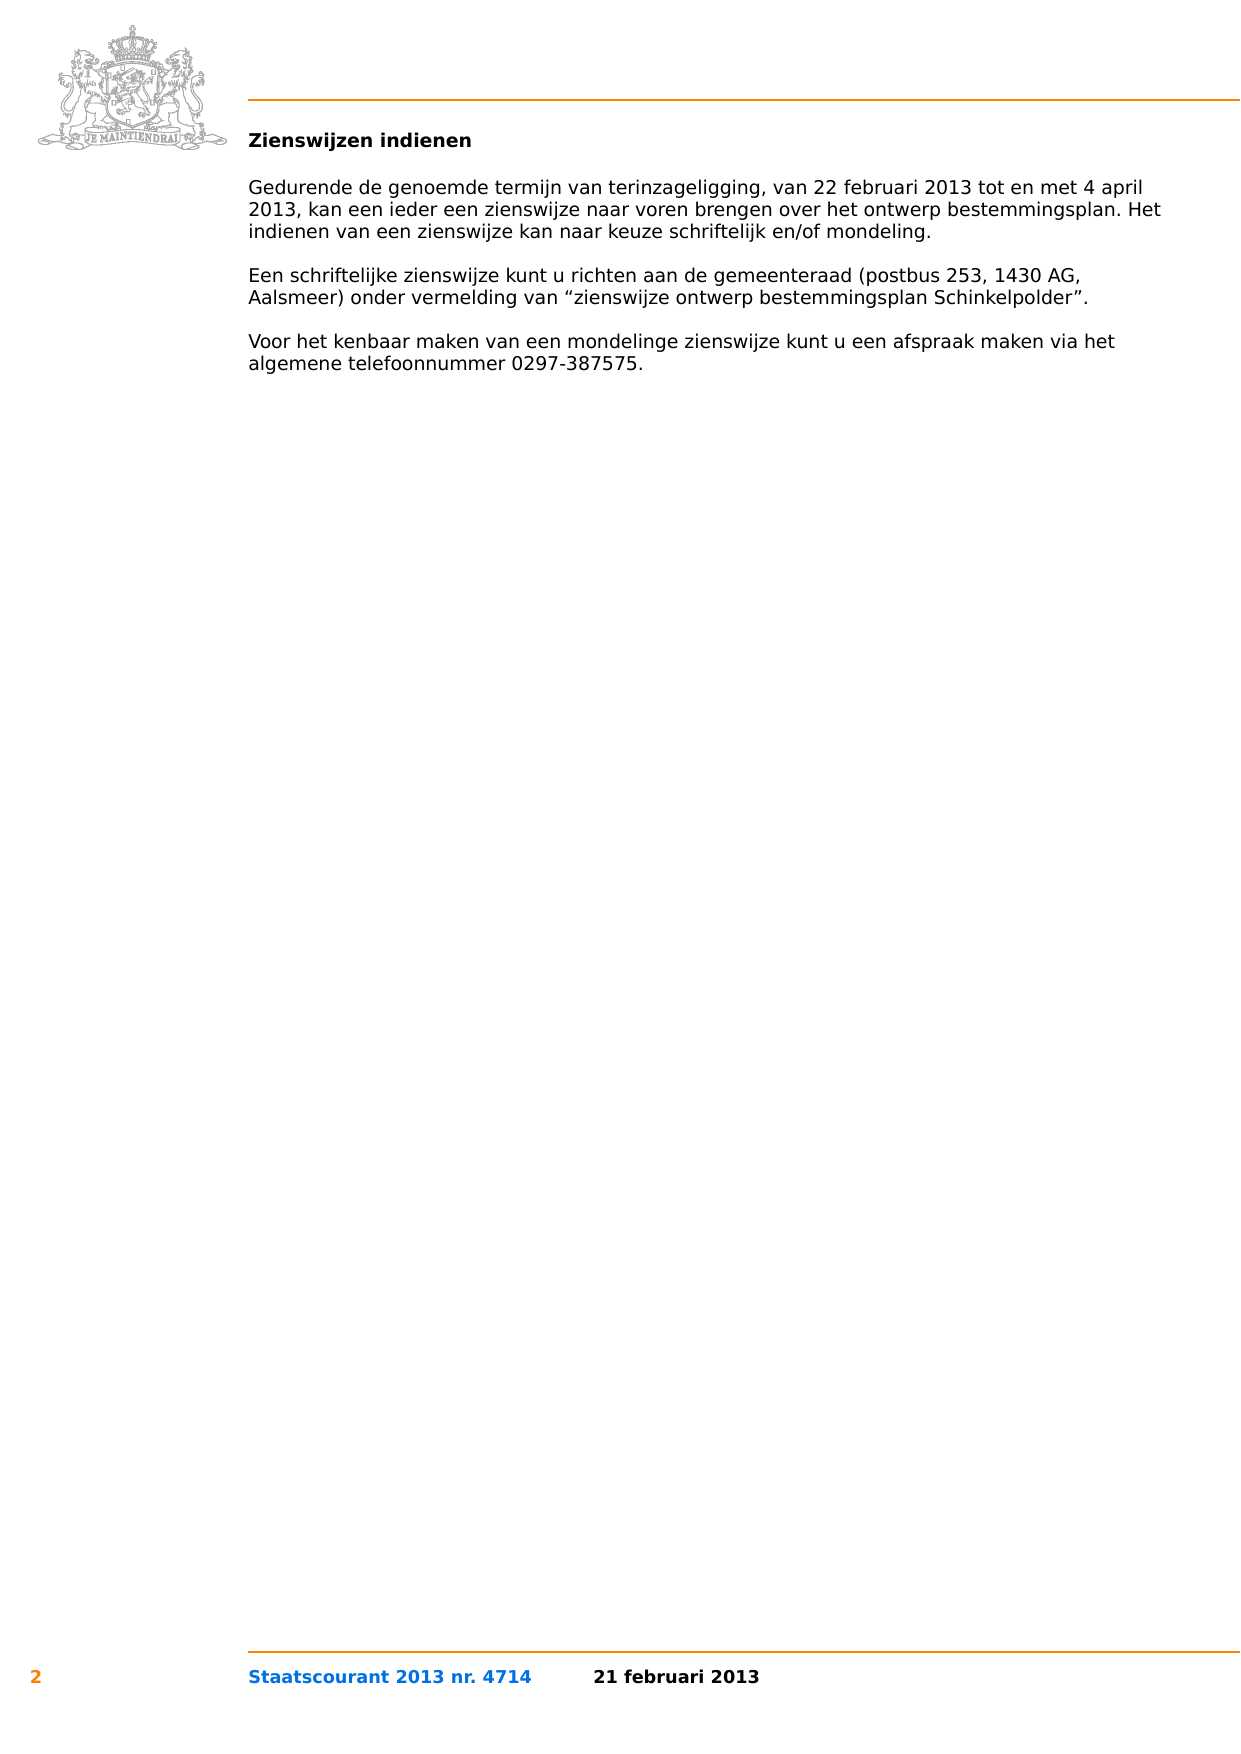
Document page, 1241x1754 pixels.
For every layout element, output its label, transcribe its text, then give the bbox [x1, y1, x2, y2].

picture [38, 25, 227, 150]
text Voor het kenbaar maken van een mondelinge zienswijze kunt u een afspraak maken via het algemene telefoonnummer 0297-387575. [248, 331, 1163, 374]
text Gedurende de genoemde termijn van terinzageligging, van 22 februari 2013 tot en met 4 april 2013, kan een ieder een zienswijze naar voren brengen over het ontwerp bestemmingsplan. Het indienen van een zienswijze kan naar keuze schriftelijk en/of mondeling. [248, 177, 1163, 243]
subtitle Zienswijzen indienen [248, 130, 1163, 152]
text Een schriftelijke zienswijze kunt u richten aan de gemeenteraad (postbus 253, 1430 AG, Aalsmeer) onder vermelding van “zienswijze ontwerp bestemmingsplan Schinkelpolder”. [248, 265, 1163, 309]
